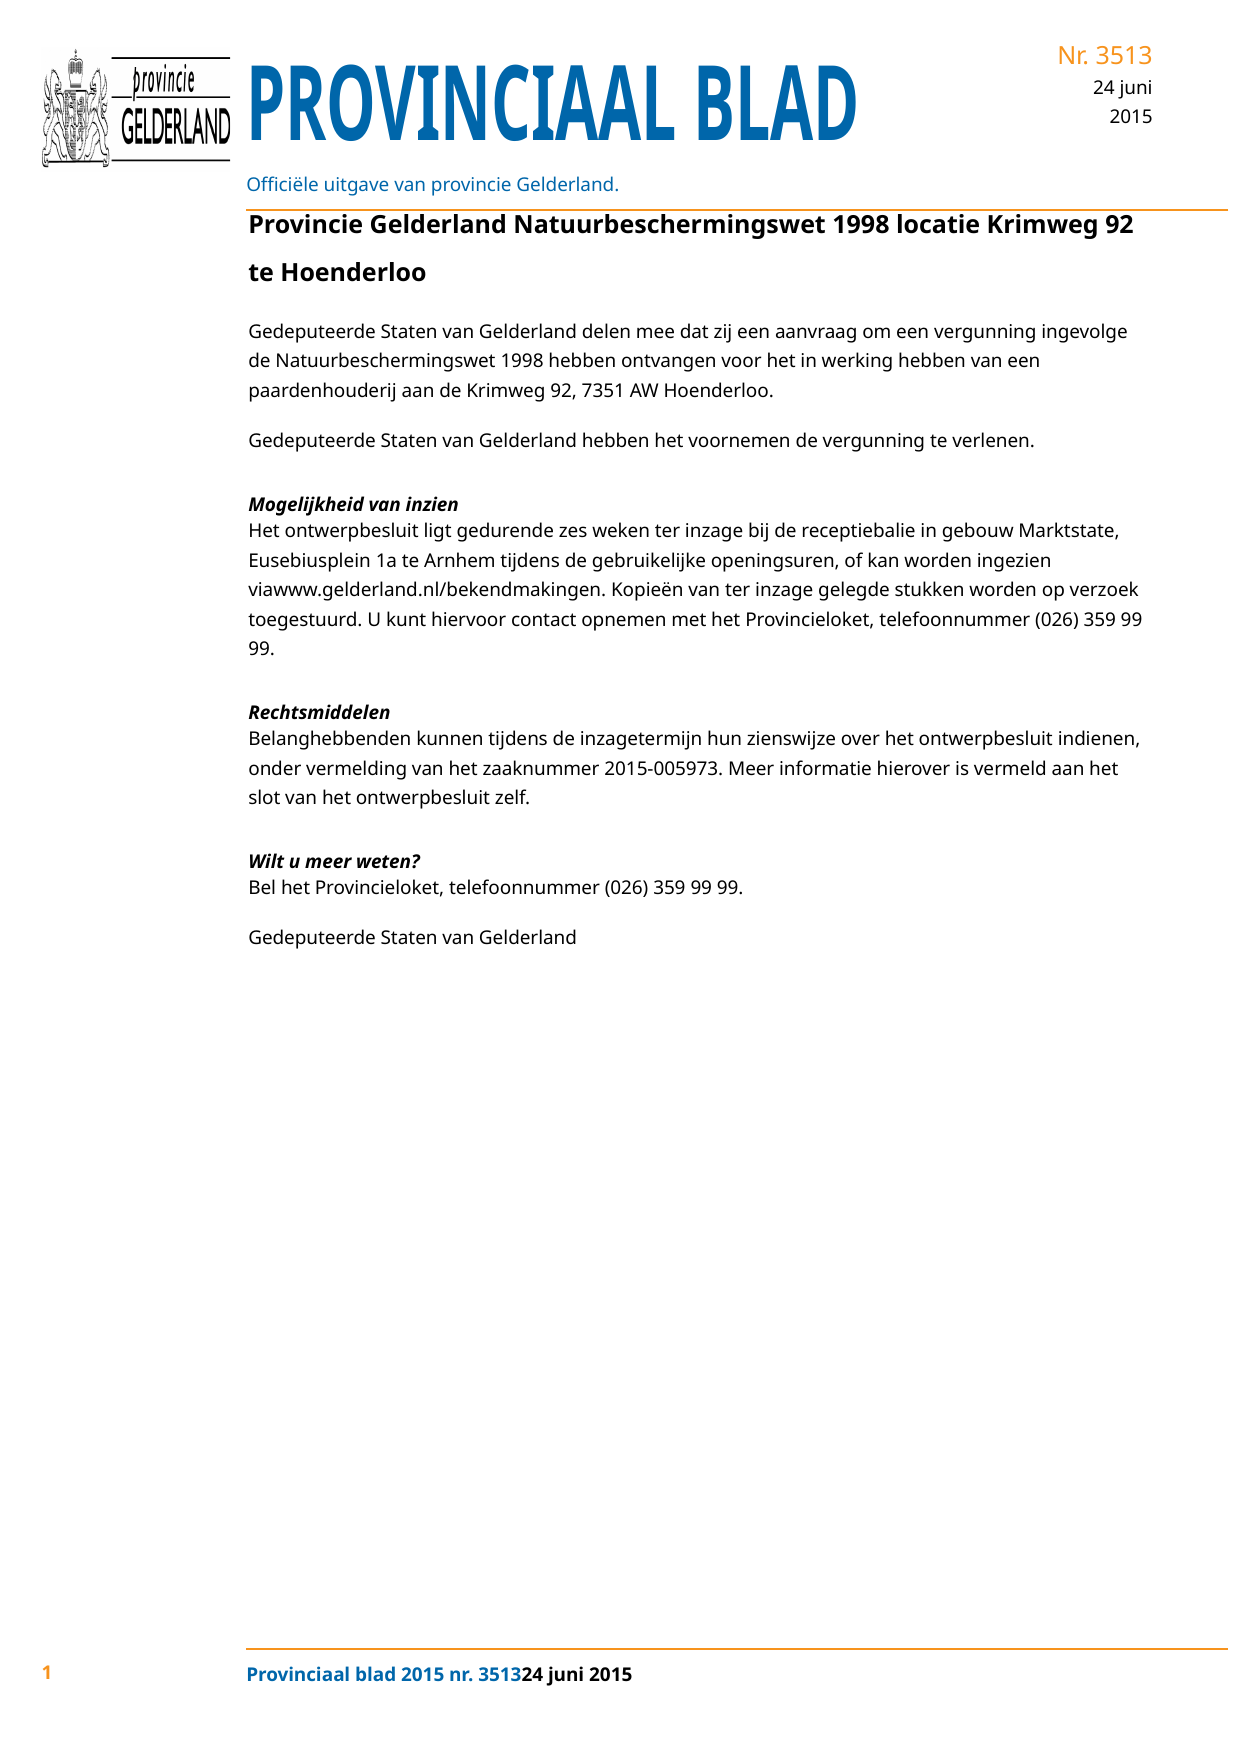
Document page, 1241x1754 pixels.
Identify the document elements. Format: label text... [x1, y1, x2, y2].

text Belanghebbenden kunnen tijdens de inzagetermijn hun zienswijze over het ontwerpbesluit indienen, onder vermelding van het zaaknummer 2015-005973. Meer informatie hierover is vermeld aan het slot van het ontwerpbesluit zelf. [248, 725, 1152, 810]
text Gedeputeerde Staten van Gelderland [248, 924, 1152, 950]
text Gedeputeerde Staten van Gelderland delen mee dat zij een aanvraag om een vergunning ingevolge de Natuurbeschermingswet 1998 hebben ontvangen voor het in werking hebben van een paardenhouderij aan de Krimweg 92, 7351 AW Hoenderloo. [248, 318, 1152, 403]
text Rechtsmiddelen [248, 699, 1152, 725]
text Provincie Gelderland Natuurbeschermingswet 1998 locatie Krimweg 92 te Hoenderloo [248, 211, 1152, 288]
text Wilt u meer weten? [248, 848, 1152, 874]
text Bel het Provincieloket, telefoonnummer (026) 359 99 99. [248, 874, 1152, 900]
text Gedeputeerde Staten van Gelderland hebben het voornemen de vergunning te verlenen. [248, 427, 1152, 453]
picture [41, 47, 231, 172]
text Het ontwerpbesluit ligt gedurende zes weken ter inzage bij de receptiebalie in gebouw Marktstate, Eusebiusplein 1a te Arnhem tijdens de gebruikelijke openingsuren, of kan worden ingezien viawww.gelderland.nl/bekendmakingen. Kopieën van ter inzage gelegde stukken worden op verzoek toegestuurd. U kunt hiervoor contact opnemen met het Provincieloket, telefoonnummer (026) 359 99 99. [248, 517, 1152, 661]
text Mogelijkheid van inzien [248, 491, 1152, 517]
